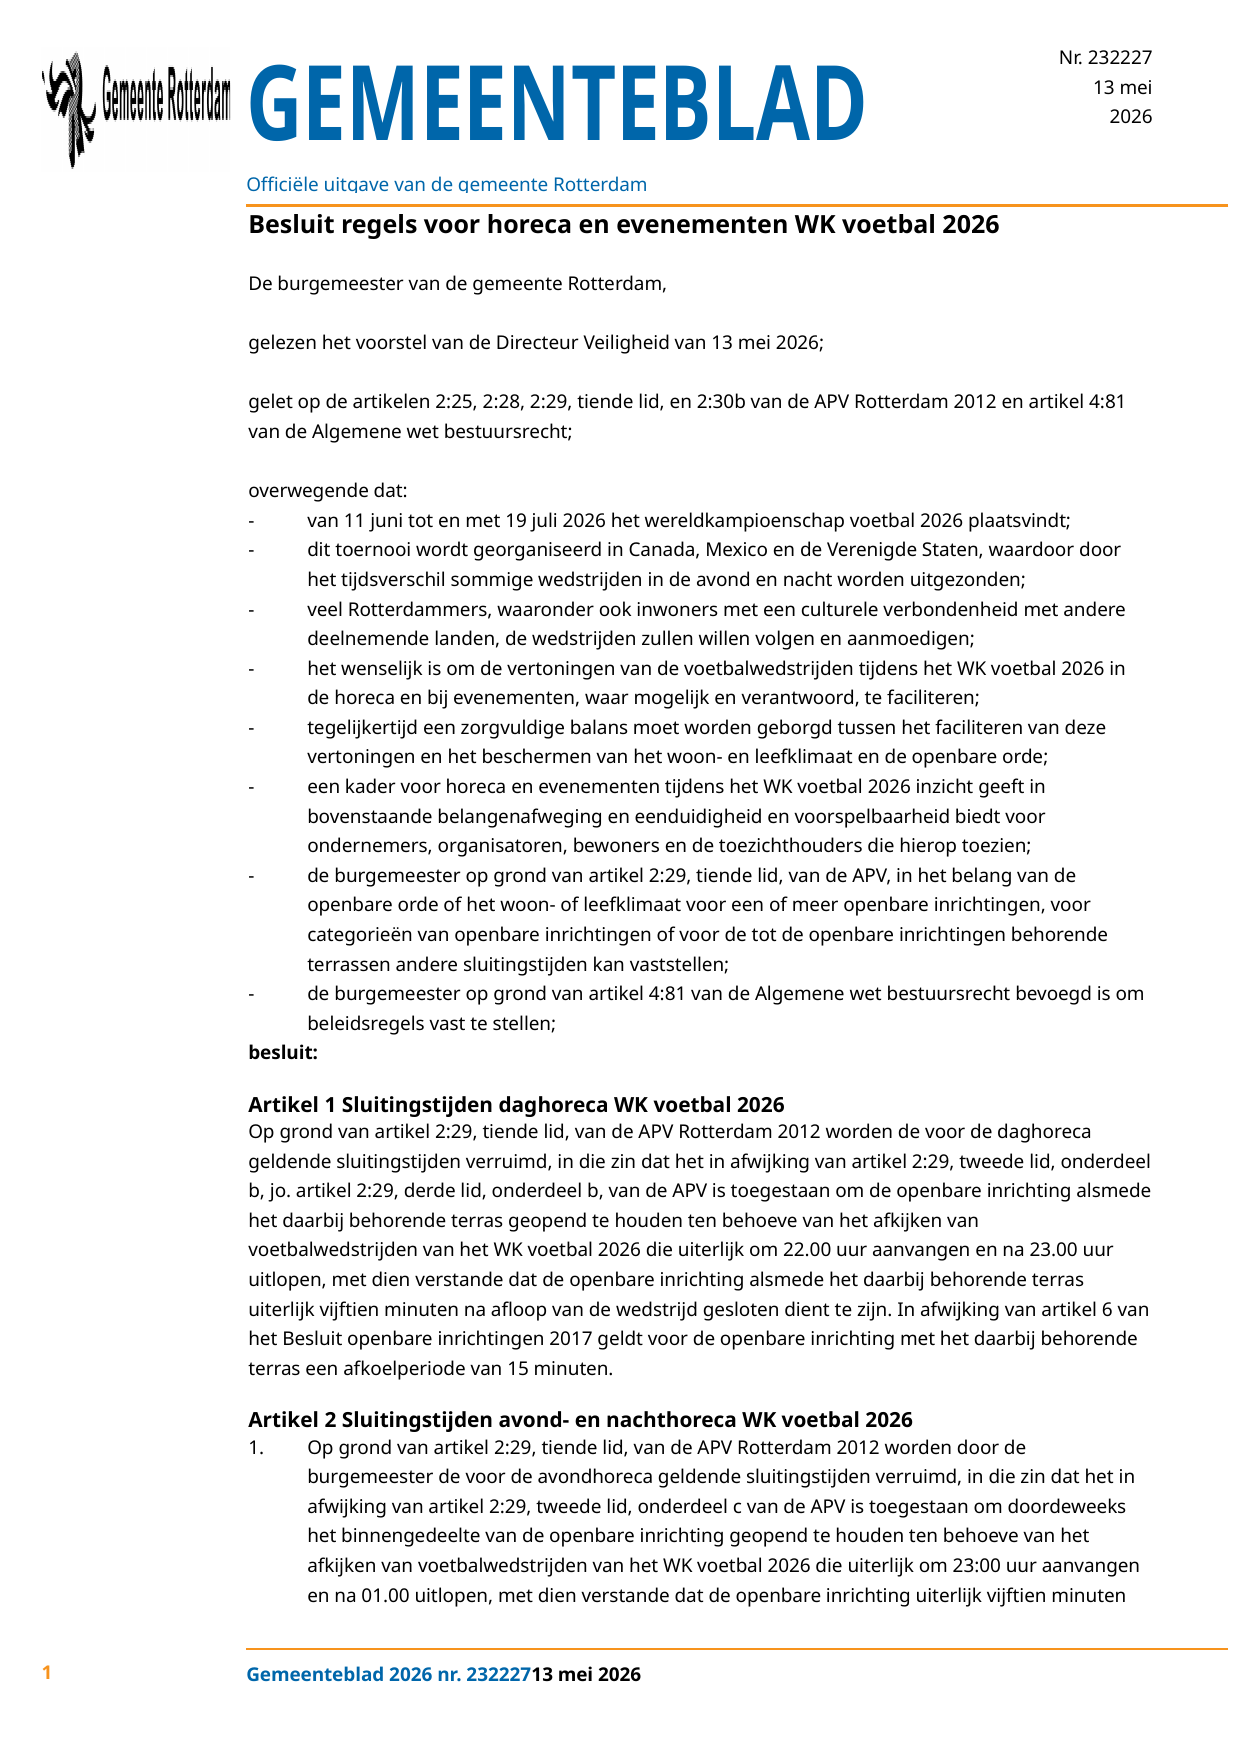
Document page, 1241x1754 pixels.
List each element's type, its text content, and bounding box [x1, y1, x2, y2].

list de burgemeester op grond van artikel 2:29, tiende lid, van de APV, in het belang van de openbare orde of het woon- of leefklimaat voor een of meer openbare inrichtingen, voor categorieën van openbare inrichtingen of voor de tot de openbare inrichtingen behorende terrassen andere sluitingstijden kan vaststellen; [248, 862, 1152, 976]
list een kader voor horeca en evenementen tijdens het WK voetbal 2026 inzicht geeft in bovenstaande belangenafweging en eenduidigheid en voorspelbaarheid biedt voor ondernemers, organisatoren, bewoners en de toezichthouders die hierop toezien; [248, 773, 1152, 858]
text Artikel 2 Sluitingstijden avond- en nachthoreca WK voetbal 2026 [248, 1405, 1152, 1434]
text overwegende dat: [248, 477, 1152, 503]
text Besluit regels voor horeca en evenementen WK voetbal 2026 [248, 207, 1152, 241]
list veel Rotterdammers, waaronder ook inwoners met een culturele verbondenheid met andere deelnemende landen, de wedstrijden zullen willen volgen en aanmoedigen; [248, 596, 1152, 651]
text gelezen het voorstel van de Directeur Veiligheid van 13 mei 2026; [248, 329, 1152, 355]
text Op grond van artikel 2:29, tiende lid, van de APV Rotterdam 2012 worden de voor de daghoreca geldende sluitingstijden verruimd, in die zin dat het in afwijking van artikel 2:29, tweede lid, onderdeel b, jo. artikel 2:29, derde lid, onderdeel b, van de APV is toegestaan om de openbare inrichting alsmede het daarbij behorende terras geopend te houden ten behoeve van het afkijken van voetbalwedstrijden van het WK voetbal 2026 die uiterlijk om 22.00 uur aanvangen en na 23.00 uur uitlopen, met dien verstande dat de openbare inrichting alsmede het daarbij behorende terras uiterlijk vijftien minuten na afloop van de wedstrijd gesloten dient te zijn. In afwijking van artikel 6 van het Besluit openbare inrichtingen 2017 geldt voor de openbare inrichting met het daarbij behorende terras een afkoelperiode van 15 minuten. [248, 1118, 1152, 1381]
text De burgemeester van de gemeente Rotterdam, [248, 270, 1152, 296]
list Op grond van artikel 2:29, tiende lid, van de APV Rotterdam 2012 worden door de burgemeester de voor de avondhoreca geldende sluitingstijden verruimd, in die zin dat het in afwijking van artikel 2:29, tweede lid, onderdeel c van de APV is toegestaan om doordeweeks het binnengedeelte van de openbare inrichting geopend te houden ten behoeve van het afkijken van voetbalwedstrijden van het WK voetbal 2026 die uiterlijk om 23:00 uur aanvangen en na 01.00 uitlopen, met dien verstande dat de openbare inrichting uiterlijk vijftien minuten [248, 1434, 1152, 1607]
list van 11 juni tot en met 19 juli 2026 het wereldkampioenschap voetbal 2026 plaatsvindt; [248, 507, 1152, 533]
list het wenselijk is om de vertoningen van de voetbalwedstrijden tijdens het WK voetbal 2026 in de horeca en bij evenementen, waar mogelijk en verantwoord, te faciliteren; [248, 655, 1152, 710]
picture [41, 47, 231, 172]
list dit toernooi wordt georganiseerd in Canada, Mexico en de Verenigde Staten, waardoor door het tijdsverschil sommige wedstrijden in de avond en nacht worden uitgezonden; [248, 537, 1152, 592]
list tegelijkertijd een zorgvuldige balans moet worden geborgd tussen het faciliteren van deze vertoningen en het beschermen van het woon- en leefklimaat en de openbare orde; [248, 714, 1152, 769]
list de burgemeester op grond van artikel 4:81 van de Algemene wet bestuursrecht bevoegd is om beleidsregels vast te stellen; [248, 980, 1152, 1036]
text gelet op de artikelen 2:25, 2:28, 2:29, tiende lid, en 2:30b van de APV Rotterdam 2012 en artikel 4:81 van de Algemene wet bestuursrecht; [248, 389, 1152, 444]
text Artikel 1 Sluitingstijden daghoreca WK voetbal 2026 [248, 1090, 1152, 1118]
text besluit: [248, 1039, 1152, 1065]
